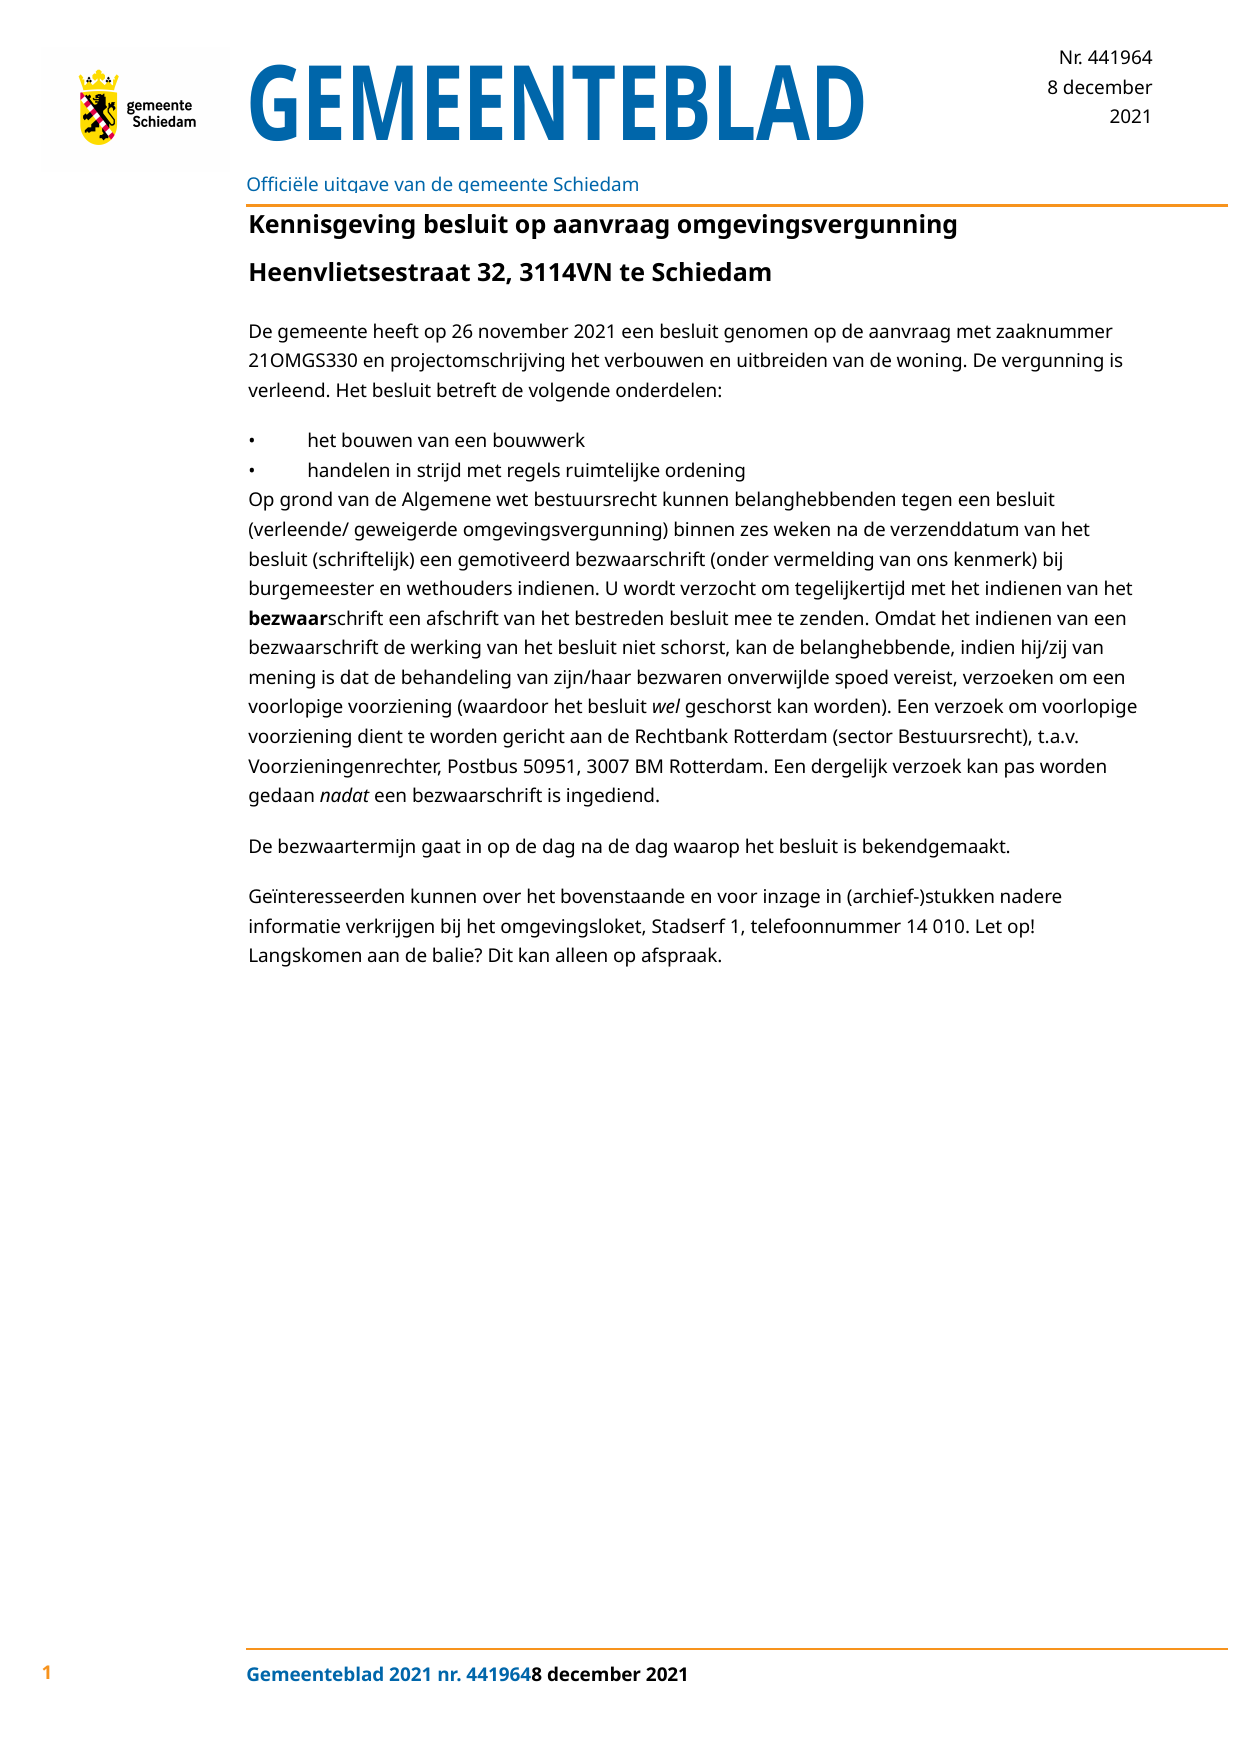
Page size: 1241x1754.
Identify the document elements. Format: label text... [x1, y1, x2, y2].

list handelen in strijd met regels ruimtelijke ordening [248, 457, 1152, 483]
text Kennisgeving besluit op aanvraag omgevingsvergunning Heenvlietsestraat 32, 3114VN te Schiedam [248, 207, 1152, 288]
picture [41, 47, 231, 172]
text De bezwaartermijn gaat in op de dag na de dag waarop het besluit is bekendgemaakt. [248, 833, 1152, 859]
text Geïnteresseerden kunnen over het bovenstaande en voor inzage in (archief-)stukken nadere informatie verkrijgen bij het omgevingsloket, Stadserf 1, telefoonnummer 14 010. Let op! Langskomen aan de balie? Dit kan alleen op afspraak. [248, 883, 1152, 968]
text De gemeente heeft op 26 november 2021 een besluit genomen op de aanvraag met zaaknummer 21OMGS330 en projectomschrijving het verbouwen en uitbreiden van de woning. De vergunning is verleend. Het besluit betreft de volgende onderdelen: [248, 318, 1152, 403]
list het bouwen van een bouwwerk [248, 427, 1152, 453]
text Op grond van de Algemene wet bestuursrecht kunnen belanghebbenden tegen een besluit (verleende/ geweigerde omgevingsvergunning) binnen zes weken na de verzenddatum van het besluit (schriftelijk) een gemotiveerd bezwaarschrift (onder vermelding van ons kenmerk) bij burgemeester en wethouders indienen. U wordt verzocht om tegelijkertijd met het indienen van het bezwaarschrift een afschrift van het bestreden besluit mee te zenden. Omdat het indienen van een bezwaarschrift de werking van het besluit niet schorst, kan de belanghebbende, indien hij/zij van mening is dat de behandeling van zijn/haar bezwaren onverwijlde spoed vereist, verzoeken om een voorlopige voorziening (waardoor het besluit wel geschorst kan worden). Een verzoek om voorlopige voorziening dient te worden gericht aan de Rechtbank Rotterdam (sector Bestuursrecht), t.a.v. Voorzieningenrechter, Postbus 50951, 3007 BM Rotterdam. Een dergelijk verzoek kan pas worden gedaan nadat een bezwaarschrift is ingediend. [248, 487, 1152, 808]
